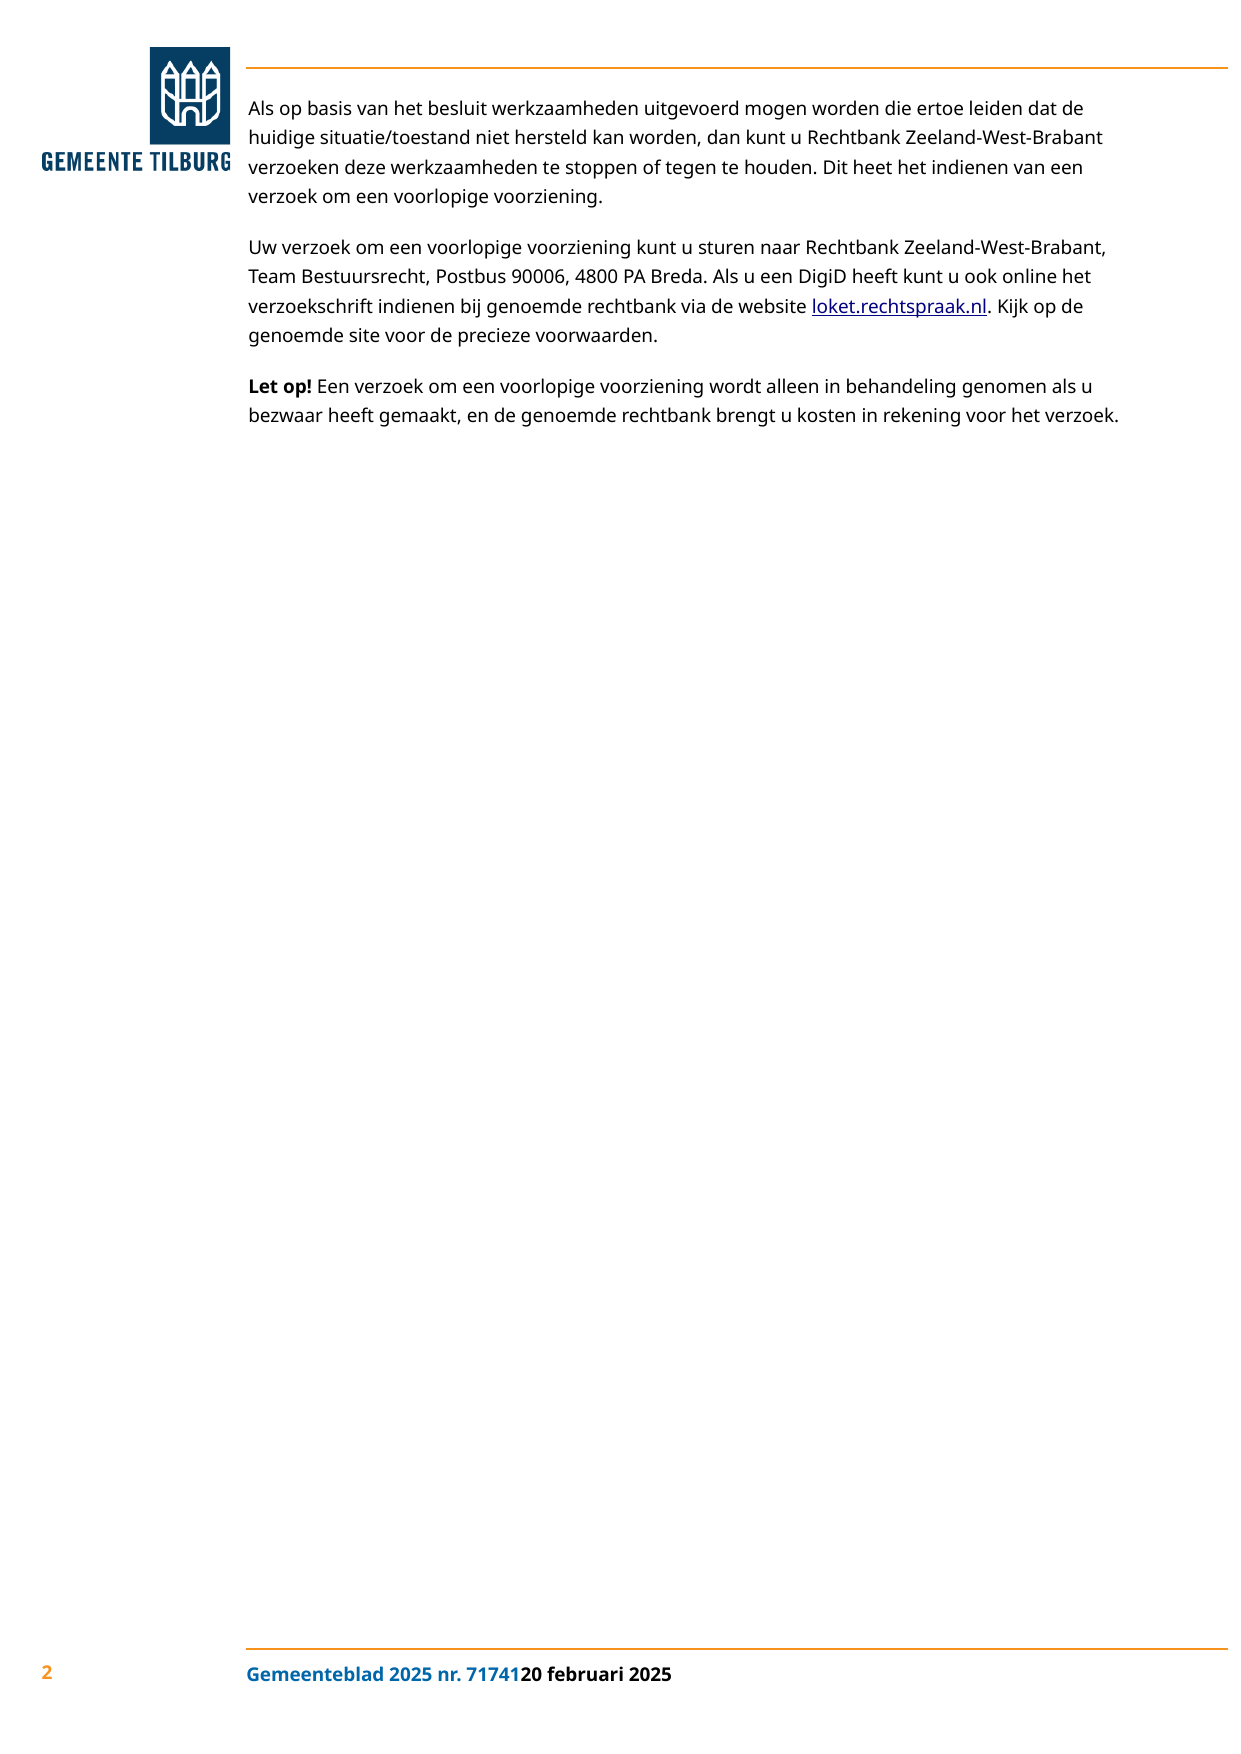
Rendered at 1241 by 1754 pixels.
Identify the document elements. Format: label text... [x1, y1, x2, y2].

text Let op! Een verzoek om een voorlopige voorziening wordt alleen in behandeling genomen als u bezwaar heeft gemaakt, en de genoemde rechtbank brengt u kosten in rekening voor het verzoek. [248, 373, 1152, 428]
picture [41, 47, 231, 172]
text Uw verzoek om een voorlopige voorziening kunt u sturen naar Rechtbank Zeeland-West-Brabant, Team Bestuursrecht, Postbus 90006, 4800 PA Breda. Als u een DigiD heeft kunt u ook online het verzoekschrift indienen bij genoemde rechtbank via de website loket.rechtspraak.nl. Kijk op de genoemde site voor de precieze voorwaarden. [248, 234, 1152, 348]
text Als op basis van het besluit werkzaamheden uitgevoerd mogen worden die ertoe leiden dat de huidige situatie/toestand niet hersteld kan worden, dan kunt u Rechtbank Zeeland-West-Brabant verzoeken deze werkzaamheden te stoppen of tegen te houden. Dit heet het indienen van een verzoek om een voorlopige voorziening. [248, 95, 1152, 209]
